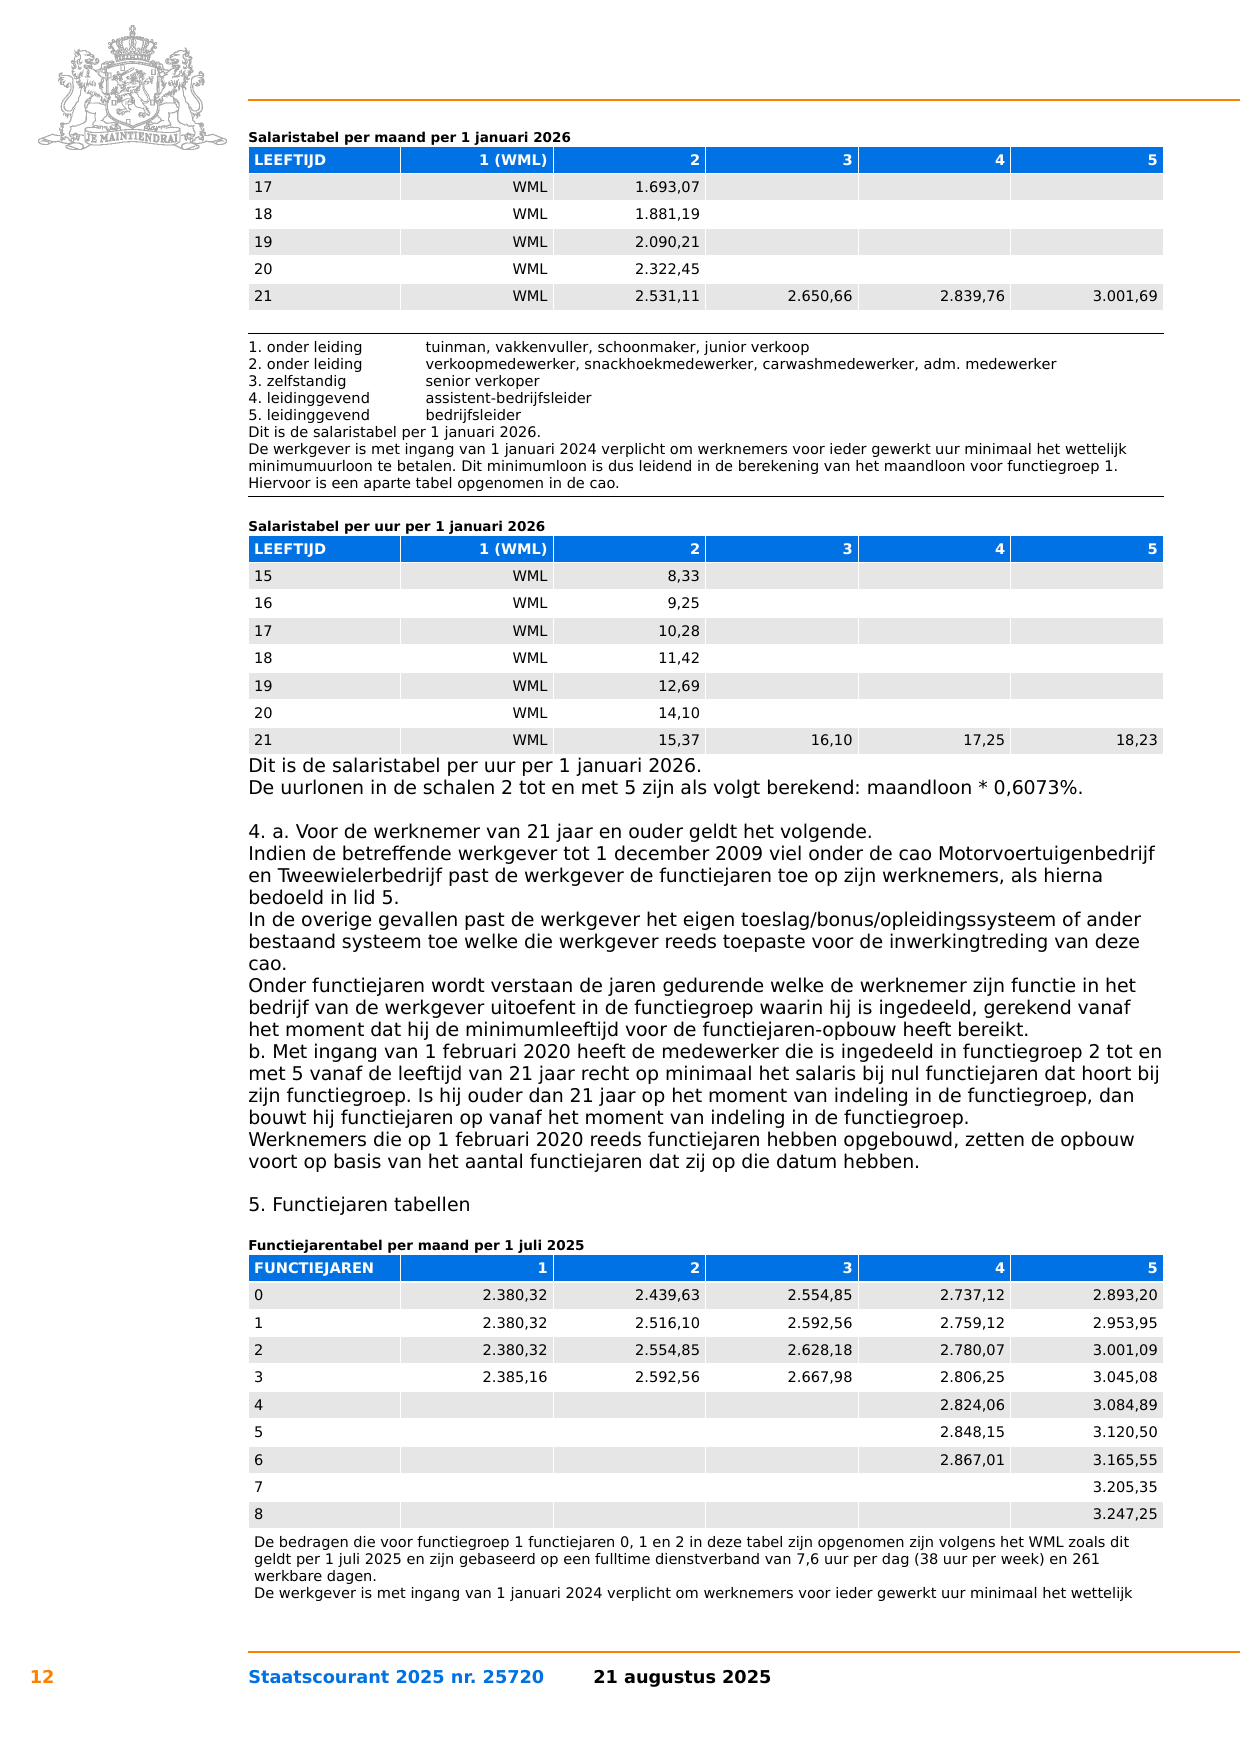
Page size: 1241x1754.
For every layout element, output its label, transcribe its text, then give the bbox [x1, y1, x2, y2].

table_cell 4. leidinggevend [248, 390, 419, 407]
text In de overige gevallen past de werkgever het eigen toeslag/bonus/opleidingssysteem of ander bestaand systeem toe welke die werkgever reeds toepaste voor de inwerkingtreding van deze cao. [248, 909, 1163, 975]
table_cell 2.650,66 [706, 284, 858, 310]
table_cell 2.385,16 [401, 1365, 553, 1391]
table_cell [859, 618, 1010, 644]
table_cell [554, 1392, 705, 1418]
table_cell 19 [249, 229, 400, 255]
table_cell 2.439,63 [554, 1283, 705, 1309]
table_cell verkoopmedewerker, snackhoekmedewerker, carwashmedewerker, adm. medewerker [419, 356, 1163, 373]
table_cell 2.516,10 [554, 1310, 705, 1336]
table_cell 2.759,12 [859, 1310, 1010, 1336]
table_cell [401, 1502, 553, 1528]
table_cell 3.247,25 [1011, 1502, 1163, 1528]
table_header 1. onder leiding [248, 334, 419, 356]
table_cell 2.667,98 [706, 1365, 858, 1391]
table_cell 6 [249, 1447, 400, 1473]
table_cell [706, 256, 858, 283]
table_cell [554, 1419, 705, 1446]
table_cell 1.881,19 [554, 201, 705, 228]
table_cell 14,10 [554, 700, 705, 727]
table_cell FUNCTIEJAREN [249, 1255, 400, 1281]
table_cell 4 [859, 147, 1010, 173]
table_cell [859, 256, 1010, 283]
table_cell [401, 1419, 553, 1446]
table_cell 2.893,20 [1011, 1283, 1163, 1309]
table_cell [706, 591, 858, 617]
text 5. Functiejaren tabellen [248, 1194, 1163, 1216]
table_cell 17,25 [859, 728, 1010, 754]
table_cell 3 [706, 1255, 858, 1281]
table_header tuinman, vakkenvuller, schoonmaker, junior verkoop [419, 334, 1163, 356]
table_cell 2.322,45 [554, 256, 705, 283]
table_cell [1011, 174, 1163, 200]
table_cell 2.824,06 [859, 1392, 1010, 1418]
table_cell 2. onder leiding [248, 356, 419, 373]
table_cell WML [401, 174, 553, 200]
table_cell [1011, 256, 1163, 283]
table_cell [706, 1419, 858, 1446]
table_cell 2 [249, 1337, 400, 1363]
table_header Salaristabel per uur per 1 januari 2026 [248, 519, 1163, 535]
table_cell [1011, 673, 1163, 699]
text b. Met ingang van 1 februari 2020 heeft de medewerker die is ingedeeld in functiegroep 2 tot en met 5 vanaf de leeftijd van 21 jaar recht op minimaal het salaris bij nul functiejaren dat hoort bij zijn functiegroep. Is hij ouder dan 21 jaar op het moment van indeling in de functiegroep, dan bouwt hij functiejaren op vanaf het moment van indeling in de functiegroep. [248, 1041, 1163, 1128]
table_cell 2.839,76 [859, 284, 1010, 310]
table_cell 1 (WML) [401, 147, 553, 173]
table_cell [859, 201, 1010, 228]
table_cell 2.592,56 [706, 1310, 858, 1336]
table_cell [706, 1502, 858, 1528]
picture [38, 25, 227, 150]
table_cell LEEFTIJD [249, 147, 400, 173]
table_cell WML [401, 645, 553, 672]
table_cell 2.806,25 [859, 1365, 1010, 1391]
table_cell 2.380,32 [401, 1283, 553, 1309]
table_cell [1011, 201, 1163, 228]
table_cell WML [401, 229, 553, 255]
table_cell 17 [249, 174, 400, 200]
table_cell 18 [249, 645, 400, 672]
table_cell 5 [1011, 1255, 1163, 1281]
table_cell 10,28 [554, 618, 705, 644]
table_cell [859, 645, 1010, 672]
table_cell 3.084,89 [1011, 1392, 1163, 1418]
table_cell 3.120,50 [1011, 1419, 1163, 1446]
table_cell 3. zelfstandig [248, 373, 419, 389]
table_cell assistent-bedrijfsleider [419, 390, 1163, 407]
table_cell 0 [249, 1283, 400, 1309]
table_cell 16,10 [706, 728, 858, 754]
table_cell [401, 1392, 553, 1418]
table_cell 20 [249, 700, 400, 727]
table_cell 2.867,01 [859, 1447, 1010, 1473]
table_header Functiejarentabel per maand per 1 juli 2025 [248, 1238, 1163, 1254]
table_cell 2.531,11 [554, 284, 705, 310]
table_cell 5 [1011, 536, 1163, 562]
table_cell WML [401, 201, 553, 228]
table_cell 2.848,15 [859, 1419, 1010, 1446]
table_cell [1011, 618, 1163, 644]
table_cell Dit is de salaristabel per 1 januari 2026. De werkgever is met ingang van 1 januari 2024 verplicht om werknemers voor ieder gewerkt uur minimaal het wettelijk minimumuurloon te betalen. Dit minimumloon is dus leidend in de berekening van het maandloon voor functiegroep 1. Hiervoor is een aparte tabel opgenomen in de cao. [248, 424, 1163, 496]
text Werknemers die op 1 februari 2020 reeds functiejaren hebben opgebouwd, zetten de opbouw voort op basis van het aantal functiejaren dat zij op die datum hebben. [248, 1128, 1163, 1172]
table_cell WML [401, 284, 553, 310]
table_cell 20 [249, 256, 400, 283]
table_cell [1011, 591, 1163, 617]
table_cell 3.205,35 [1011, 1474, 1163, 1501]
table_cell LEEFTIJD [249, 536, 400, 562]
table_cell WML [401, 618, 553, 644]
text De uurlonen in de schalen 2 tot en met 5 zijn als volgt berekend: maandloon * 0,6073%. [248, 777, 1163, 799]
table_cell [401, 1474, 553, 1501]
table_cell [1011, 700, 1163, 727]
table_cell 2 [554, 536, 705, 562]
table_cell 3.001,09 [1011, 1337, 1163, 1363]
table_cell 2.737,12 [859, 1283, 1010, 1309]
table_cell [401, 1447, 553, 1473]
table_cell [554, 1502, 705, 1528]
table_cell [1011, 563, 1163, 589]
table_cell [706, 673, 858, 699]
table_cell 4 [249, 1392, 400, 1418]
table_cell 1 [401, 1255, 553, 1281]
table_cell [706, 618, 858, 644]
table_cell 1 (WML) [401, 536, 553, 562]
text Dit is de salaristabel per uur per 1 januari 2026. [248, 755, 1163, 777]
table_cell [706, 229, 858, 255]
table_cell 18 [249, 201, 400, 228]
table_cell 9,25 [554, 591, 705, 617]
table_cell [554, 1447, 705, 1473]
table_cell 2.554,85 [706, 1283, 858, 1309]
table_cell WML [401, 673, 553, 699]
table_cell 2.554,85 [554, 1337, 705, 1363]
table_cell 17 [249, 618, 400, 644]
table_cell 2.592,56 [554, 1365, 705, 1391]
table_cell 11,42 [554, 645, 705, 672]
table_cell WML [401, 256, 553, 283]
table_cell 19 [249, 673, 400, 699]
table_cell [706, 1447, 858, 1473]
table_cell 15 [249, 563, 400, 589]
table_cell [859, 563, 1010, 589]
table_cell [859, 673, 1010, 699]
table_cell 2.380,32 [401, 1310, 553, 1336]
table_cell [859, 591, 1010, 617]
table_cell 3.045,08 [1011, 1365, 1163, 1391]
table_cell [859, 1474, 1010, 1501]
text Onder functiejaren wordt verstaan de jaren gedurende welke de werknemer zijn functie in het bedrijf van de werkgever uitoefent in de functiegroep waarin hij is ingedeeld, gerekend vanaf het moment dat hij de minimumleeftijd voor de functiejaren-opbouw heeft bereikt. [248, 975, 1163, 1041]
table_cell 2.628,18 [706, 1337, 858, 1363]
table_cell 2 [554, 1255, 705, 1281]
table_cell WML [401, 728, 553, 754]
table_cell 21 [249, 728, 400, 754]
table_cell 2.090,21 [554, 229, 705, 255]
table_cell De bedragen die voor functiegroep 1 functiejaren 0, 1 en 2 in deze tabel zijn opgenomen zijn volgens het WML zoals dit geldt per 1 juli 2025 en zijn gebaseerd op een fulltime dienstverband van 7,6 uur per dag (38 uur per week) en 261 werkbare dagen. De werkgever is met ingang van 1 januari 2024 verplicht om werknemers voor ieder gewerkt uur minimaal het wettelijk [249, 1529, 1163, 1606]
table_cell [706, 700, 858, 727]
table_cell [554, 1474, 705, 1501]
table_cell [706, 645, 858, 672]
table_cell WML [401, 700, 553, 727]
table_cell [1011, 229, 1163, 255]
text 4. a. Voor de werknemer van 21 jaar en ouder geldt het volgende. [248, 821, 1163, 843]
table_cell 1.693,07 [554, 174, 705, 200]
table_cell [1011, 645, 1163, 672]
table_cell 3.165,55 [1011, 1447, 1163, 1473]
table_cell 2.780,07 [859, 1337, 1010, 1363]
table_cell [706, 174, 858, 200]
table_cell 3.001,69 [1011, 284, 1163, 310]
table_cell 7 [249, 1474, 400, 1501]
table_cell bedrijfsleider [419, 407, 1163, 423]
table_cell [706, 201, 858, 228]
table_cell 2.953,95 [1011, 1310, 1163, 1336]
table_cell [859, 700, 1010, 727]
table_cell 16 [249, 591, 400, 617]
text Indien de betreffende werkgever tot 1 december 2009 viel onder de cao Motorvoertuigenbedrijf en Tweewielerbedrijf past de werkgever de functiejaren toe op zijn werknemers, als hierna bedoeld in lid 5. [248, 843, 1163, 909]
table_cell 5 [249, 1419, 400, 1446]
table_cell 8,33 [554, 563, 705, 589]
table_cell senior verkoper [419, 373, 1163, 389]
table_cell 18,23 [1011, 728, 1163, 754]
table_cell 1 [249, 1310, 400, 1336]
table_cell 2.380,32 [401, 1337, 553, 1363]
table_cell [859, 174, 1010, 200]
table_cell 8 [249, 1502, 400, 1528]
table_cell 3 [706, 147, 858, 173]
table_cell [859, 229, 1010, 255]
table_cell 2 [554, 147, 705, 173]
table_cell [859, 1502, 1010, 1528]
table_cell WML [401, 591, 553, 617]
table_cell [706, 563, 858, 589]
table_cell 5. leidinggevend [248, 407, 419, 423]
table_cell 21 [249, 284, 400, 310]
table_header Salaristabel per maand per 1 januari 2026 [248, 130, 1163, 146]
table_cell WML [401, 563, 553, 589]
table_cell 4 [859, 1255, 1010, 1281]
table_cell [706, 1392, 858, 1418]
table_cell 5 [1011, 147, 1163, 173]
table_cell 4 [859, 536, 1010, 562]
table_cell 15,37 [554, 728, 705, 754]
table_cell 12,69 [554, 673, 705, 699]
table_cell 3 [249, 1365, 400, 1391]
table_cell 3 [706, 536, 858, 562]
table_cell [706, 1474, 858, 1501]
